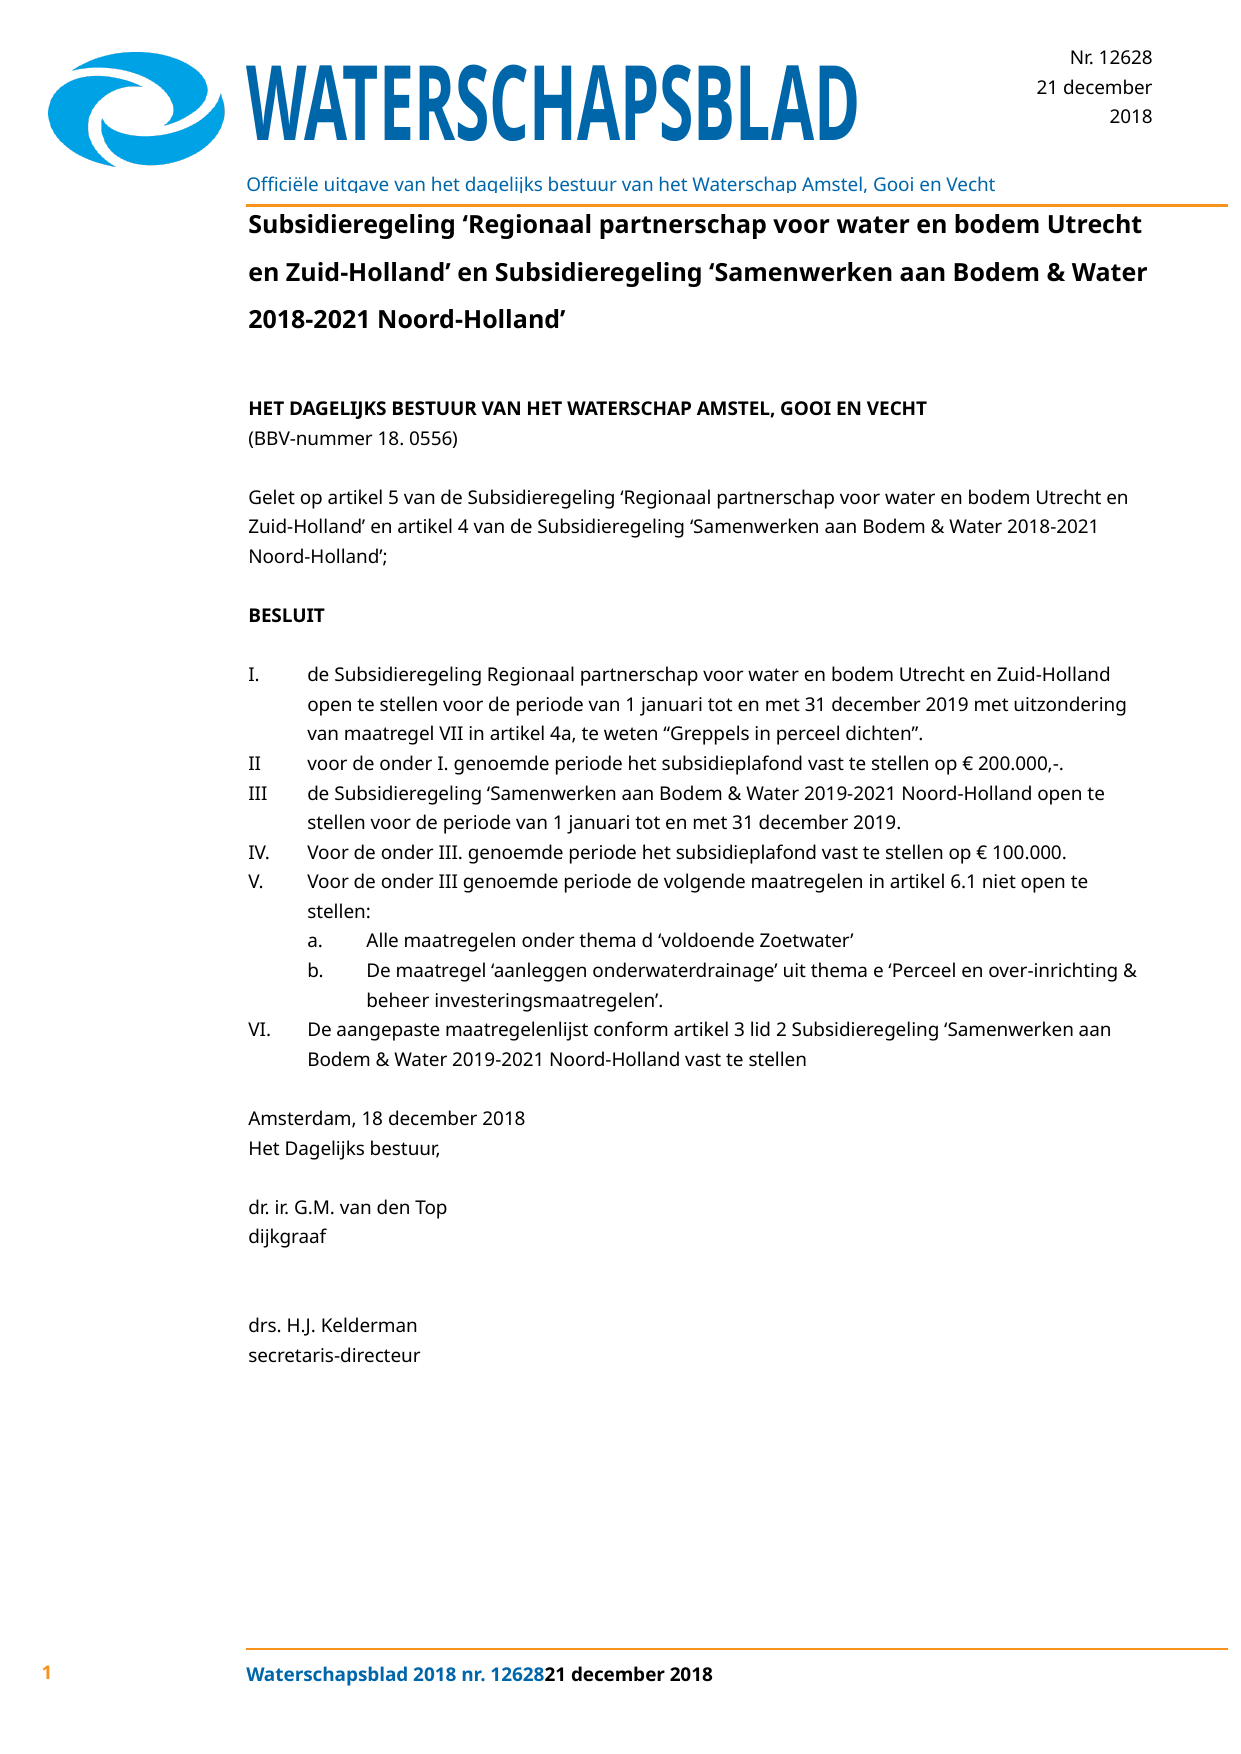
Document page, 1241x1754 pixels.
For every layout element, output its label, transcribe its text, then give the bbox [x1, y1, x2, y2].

list Voor de onder III. genoemde periode het subsidieplafond vast te stellen op € 100.000. [248, 839, 1152, 864]
list Voor de onder III genoemde periode de volgende maatregelen in artikel 6.1 niet open te stellen: [248, 868, 1152, 924]
list De aangepaste maatregelenlijst conform artikel 3 lid 2 Subsidieregeling ‘Samenwerken aan Bodem & Water 2019-2021 Noord-Holland vast te stellen [248, 1016, 1152, 1072]
text dijkgraaf [248, 1223, 1152, 1249]
text BESLUIT [248, 602, 1152, 628]
list de Subsidieregeling Regionaal partnerschap voor water en bodem Utrecht en Zuid-Holland open te stellen voor de periode van 1 januari tot en met 31 december 2019 met uitzondering van maatregel VII in artikel 4a, te weten “Greppels in perceel dichten”. [248, 661, 1152, 746]
list Alle maatregelen onder thema d ‘voldoende Zoetwater’ [307, 928, 1152, 953]
picture [41, 47, 231, 172]
text secretaris-directeur [248, 1342, 1152, 1367]
text dr. ir. G.M. van den Top [248, 1194, 1152, 1219]
list voor de onder I. genoemde periode het subsidieplafond vast te stellen op € 200.000,-. [248, 750, 1152, 776]
text Gelet op artikel 5 van de Subsidieregeling ‘Regionaal partnerschap voor water en bodem Utrecht en Zuid-Holland’ en artikel 4 van de Subsidieregeling ‘Samenwerken aan Bodem & Water 2018-2021 Noord-Holland’; [248, 484, 1152, 569]
text (BBV-nummer 18. 0556) [248, 425, 1152, 450]
text drs. H.J. Kelderman [248, 1312, 1152, 1338]
text Het Dagelijks bestuur, [248, 1135, 1152, 1160]
text Amsterdam, 18 december 2018 [248, 1105, 1152, 1131]
text Subsidieregeling ‘Regionaal partnerschap voor water en bodem Utrecht en Zuid-Holland’ en Subsidieregeling ‘Samenwerken aan Bodem & Water 2018-2021 Noord-Holland’ [248, 207, 1152, 336]
text HET DAGELIJKS BESTUUR VAN HET WATERSCHAP AMSTEL, GOOI EN VECHT [248, 395, 1152, 421]
list De maatregel ‘aanleggen onderwaterdrainage’ uit thema e ‘Perceel en over-inrichting & beheer investeringsmaatregelen’. [307, 957, 1152, 1012]
list de Subsidieregeling ‘Samenwerken aan Bodem & Water 2019-2021 Noord-Holland open te stellen voor de periode van 1 januari tot en met 31 december 2019. [248, 780, 1152, 835]
